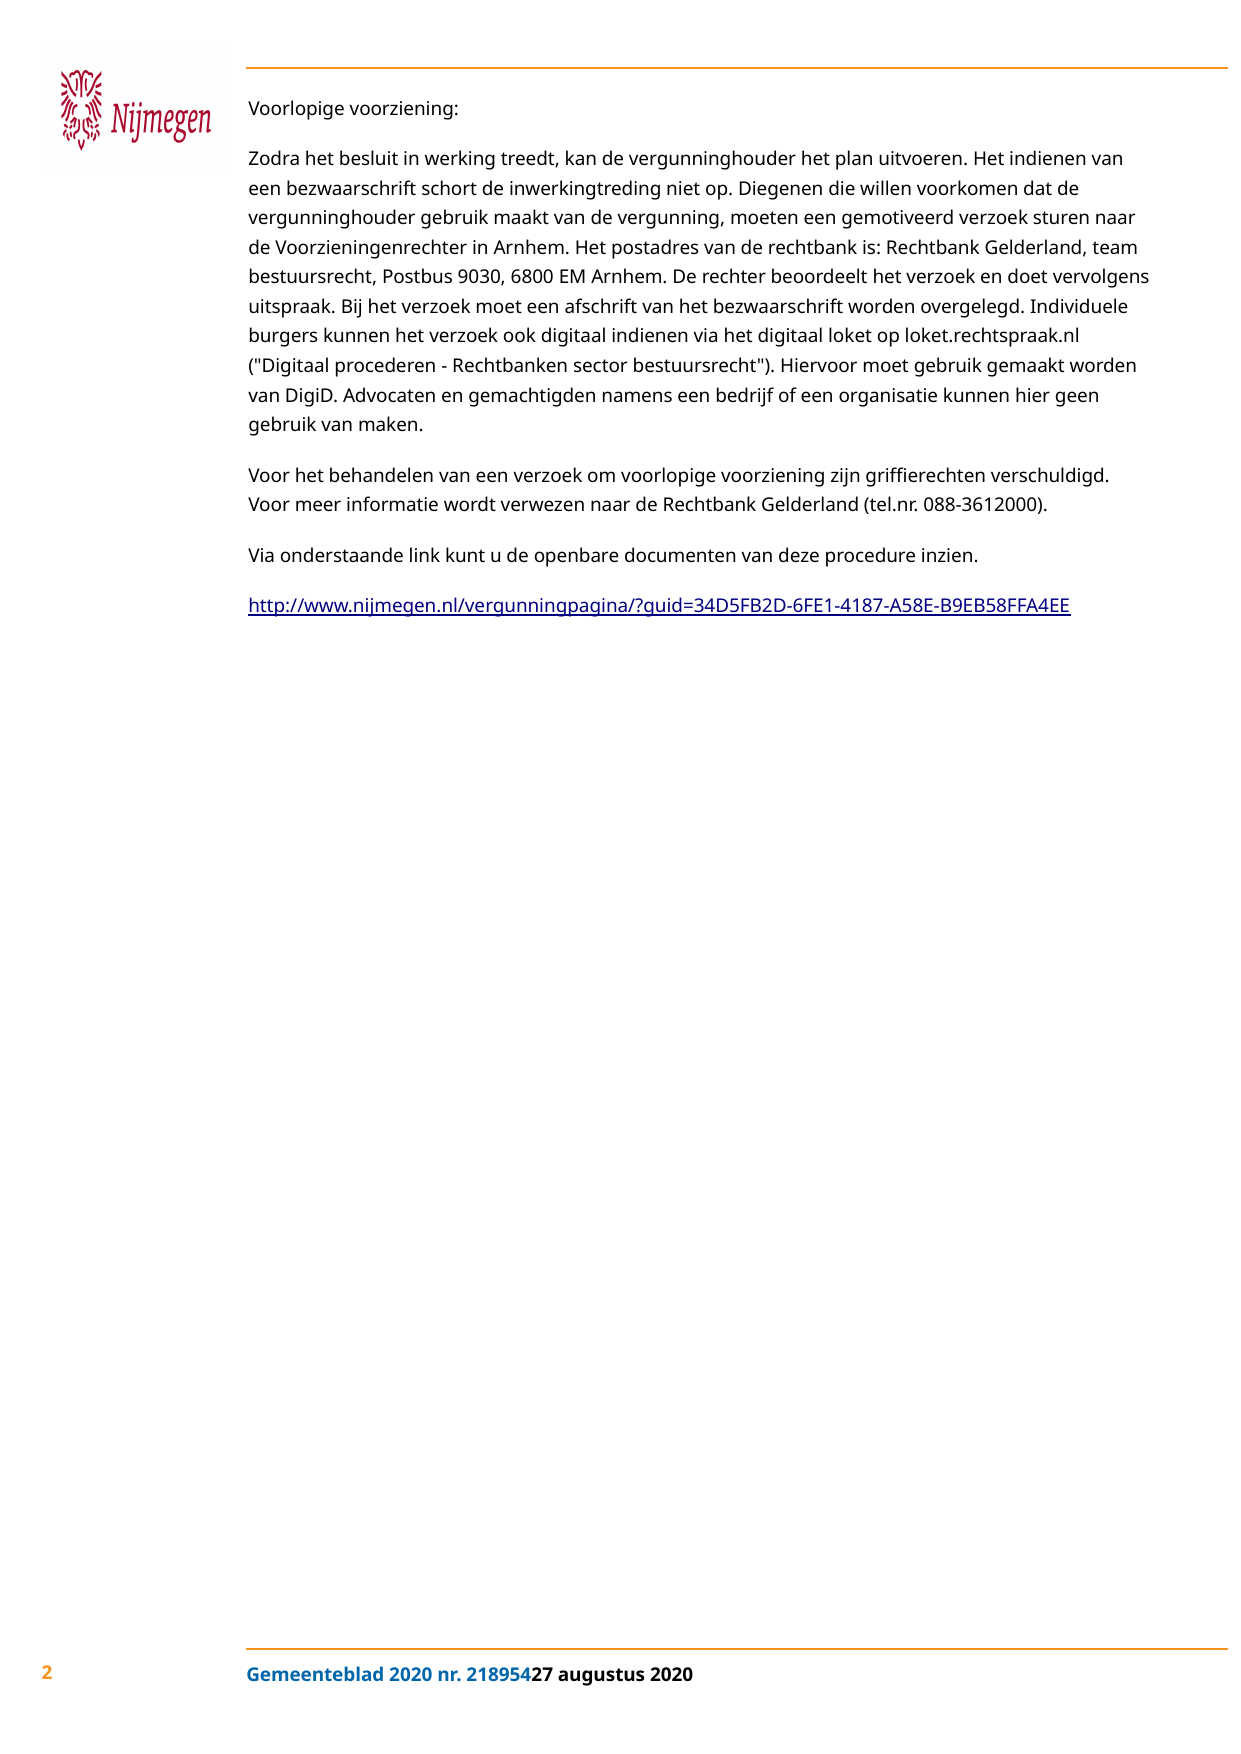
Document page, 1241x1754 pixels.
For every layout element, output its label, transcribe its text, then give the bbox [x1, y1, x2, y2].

picture [41, 47, 231, 172]
text Zodra het besluit in werking treedt, kan de vergunninghouder het plan uitvoeren. Het indienen van een bezwaarschrift schort de inwerkingtreding niet op. Diegenen die willen voorkomen dat de vergunninghouder gebruik maakt van de vergunning, moeten een gemotiveerd verzoek sturen naar de Voorzieningenrechter in Arnhem. Het postadres van de rechtbank is: Rechtbank Gelderland, team bestuursrecht, Postbus 9030, 6800 EM Arnhem. De rechter beoordeelt het verzoek en doet vervolgens uitspraak. Bij het verzoek moet een afschrift van het bezwaarschrift worden overgelegd. Individuele burgers kunnen het verzoek ook digitaal indienen via het digitaal loket op loket.rechtspraak.nl ("Digitaal procederen - Rechtbanken sector bestuursrecht"). Hiervoor moet gebruik gemaakt worden van DigiD. Advocaten en gemachtigden namens een bedrijf of een organisatie kunnen hier geen gebruik van maken. [248, 145, 1152, 437]
text http://www.nijmegen.nl/vergunningpagina/?guid=34D5FB2D-6FE1-4187-A58E-B9EB58FFA4EE [248, 592, 1152, 618]
text Voor het behandelen van een verzoek om voorlopige voorziening zijn griffierechten verschuldigd. Voor meer informatie wordt verwezen naar de Rechtbank Gelderland (tel.nr. 088-3612000). [248, 462, 1152, 517]
text Voorlopige voorziening: [248, 95, 1152, 121]
text Via onderstaande link kunt u de openbare documenten van deze procedure inzien. [248, 542, 1152, 568]
